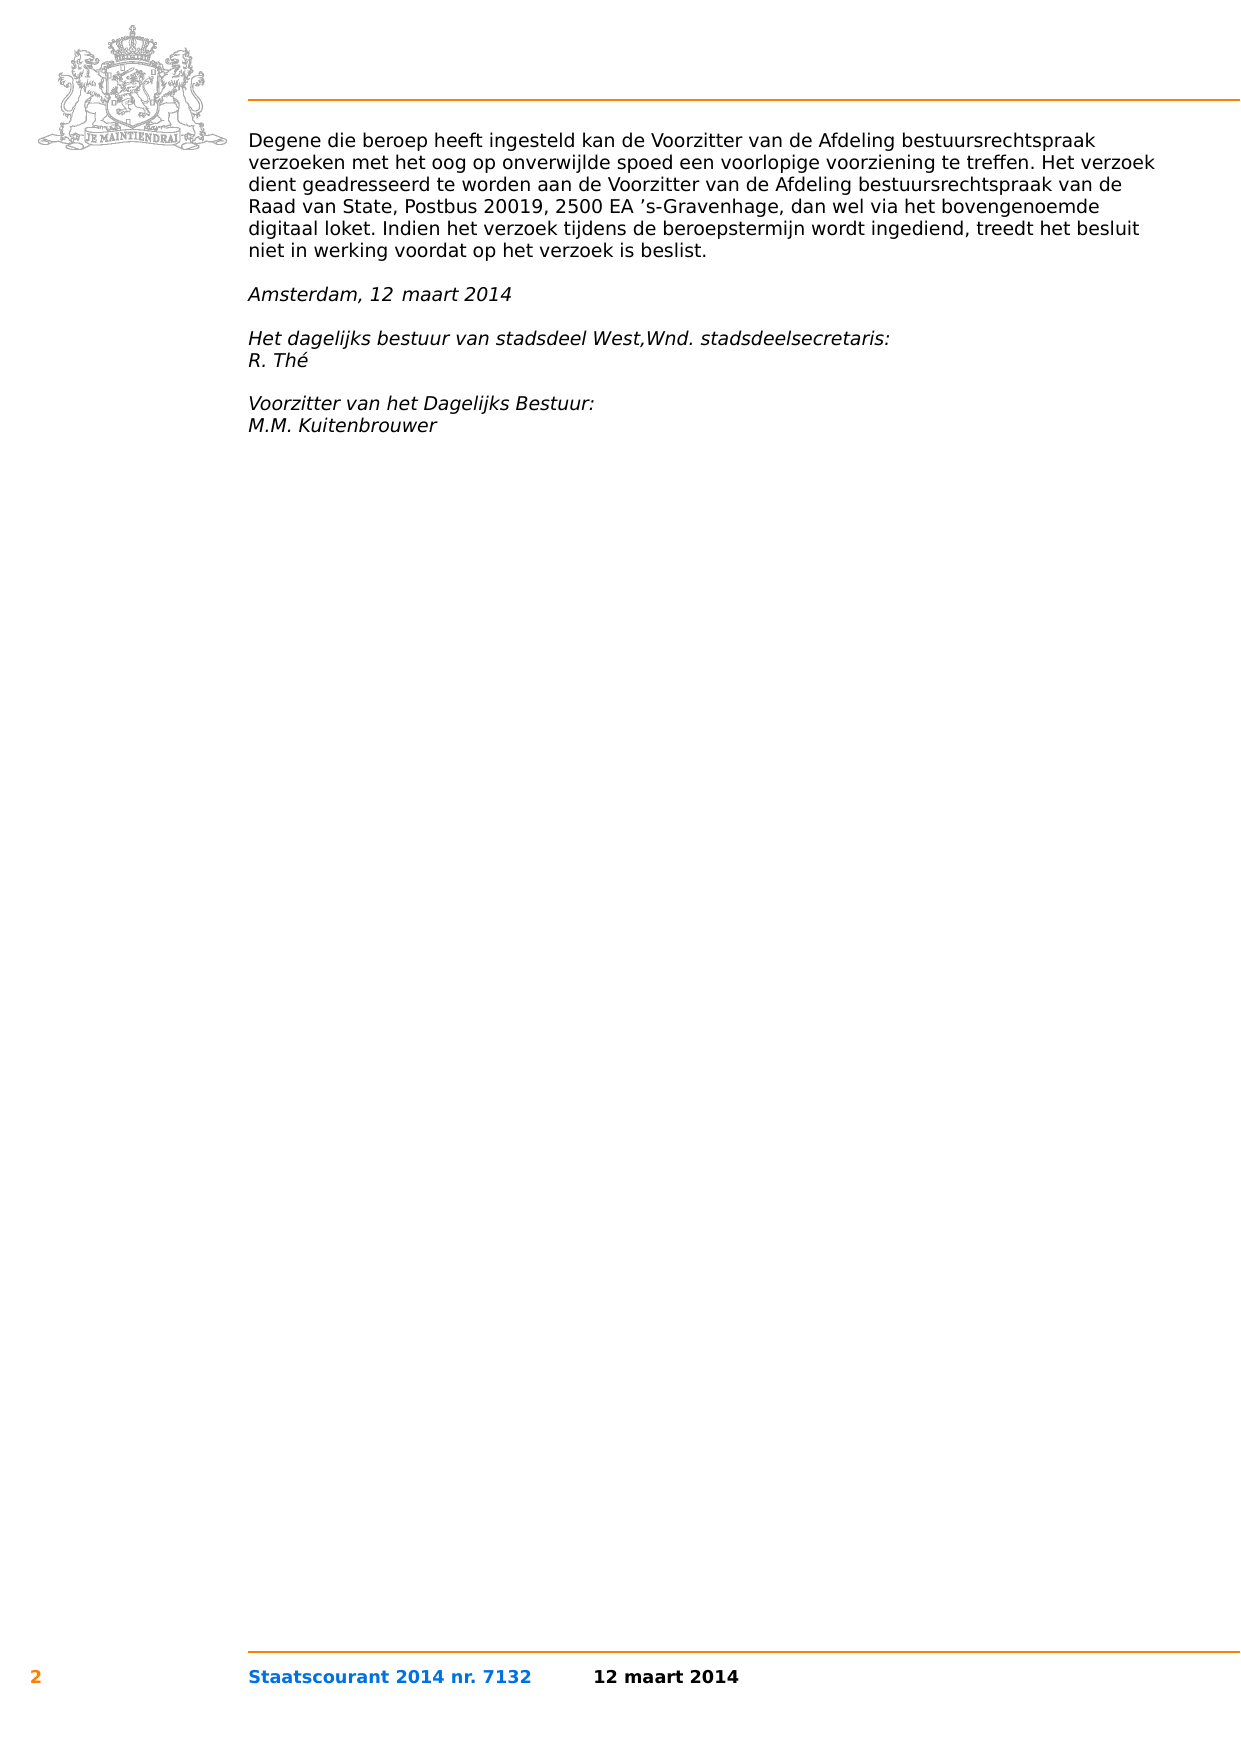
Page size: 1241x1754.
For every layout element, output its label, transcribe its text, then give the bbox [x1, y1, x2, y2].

picture [38, 25, 227, 150]
text Degene die beroep heeft ingesteld kan de Voorzitter van de Afdeling bestuursrechtspraak verzoeken met het oog op onverwijlde spoed een voorlopige voorziening te treffen. Het verzoek dient geadresseerd te worden aan de Voorzitter van de Afdeling bestuursrechtspraak van de Raad van State, Postbus 20019, 2500 EA ’s-Gravenhage, dan wel via het bovengenoemde digitaal loket. Indien het verzoek tijdens de beroepstermijn wordt ingediend, treedt het besluit niet in werking voordat op het verzoek is beslist. [248, 130, 1163, 262]
text Amsterdam, 12 maart 2014 [248, 284, 1163, 306]
text Het dagelijks bestuur van stadsdeel West,Wnd. stadsdeelsecretaris: R. Thé [248, 327, 1163, 371]
text Voorzitter van het Dagelijks Bestuur: M.M. Kuitenbrouwer [248, 393, 1163, 437]
